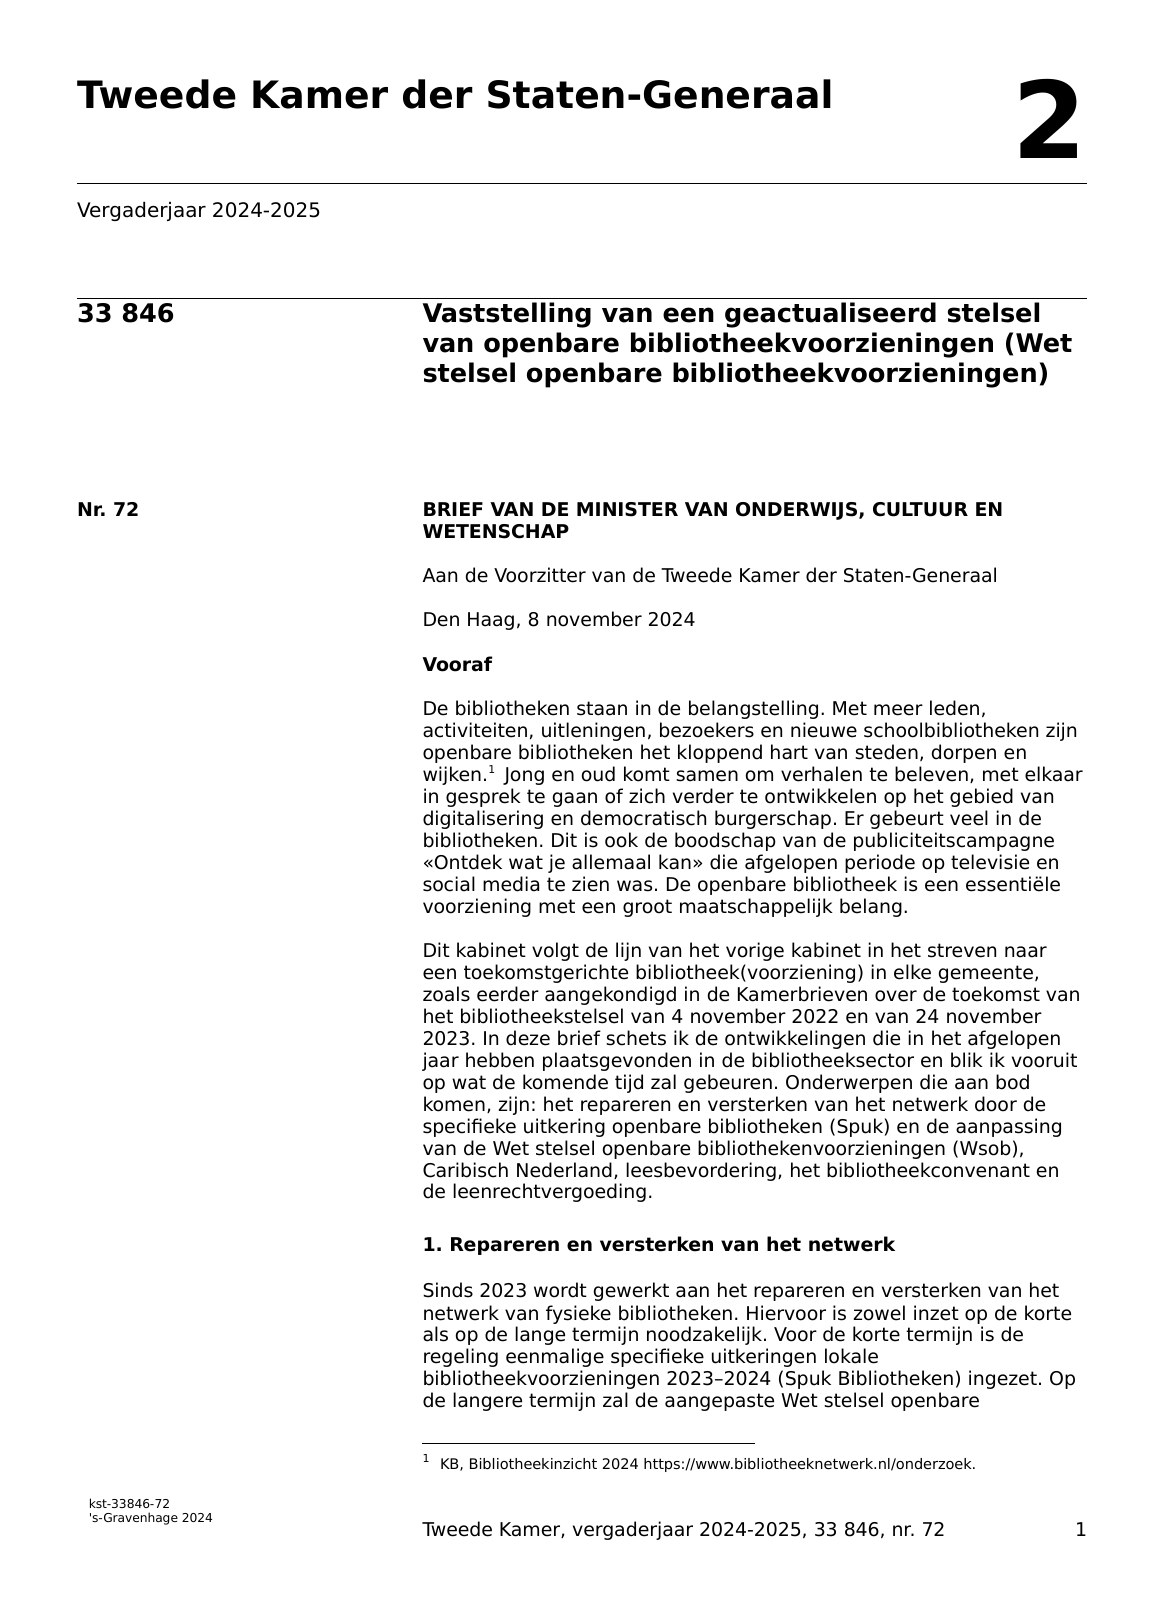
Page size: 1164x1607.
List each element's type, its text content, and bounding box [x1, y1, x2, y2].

text kst-33846-72 [88, 1497, 323, 1511]
subtitle Vooraf [422, 653, 1087, 676]
table_header Tweede Kamer der Staten-Generaal [77, 59, 886, 183]
table_cell Vergaderjaar 2024-2025 [77, 184, 1087, 298]
text Den Haag, 8 november 2024 [422, 609, 1087, 631]
table_header 2 [886, 59, 1087, 183]
text KB, Bibliotheekinzicht 2024 https://www.bibliotheeknetwerk.nl/onderzoek. [422, 1452, 1087, 1474]
text 's-Gravenhage 2024 [88, 1511, 323, 1525]
text Sinds 2023 wordt gewerkt aan het repareren en versterken van het netwerk van fysieke bibliotheken. Hiervoor is zowel inzet op de korte als op de lange termijn noodzakelijk. Voor de korte termijn is de regeling eenmalige specifieke uitkeringen lokale bibliotheekvoorzieningen 2023–2024 (Spuk Bibliotheken) ingezet. Op de langere termijn zal de aangepaste Wet stelsel openbare [422, 1280, 1087, 1412]
text Dit kabinet volgt de lijn van het vorige kabinet in het streven naar een toekomstgerichte bibliotheek(voorziening) in elke gemeente, zoals eerder aangekondigd in de Kamerbrieven over de toekomst van het bibliotheekstelsel van 4 november 2022 en van 24 november 2023. In deze brief schets ik de ontwikkelingen die in het afgelopen jaar hebben plaatsgevonden in de bibliotheeksector en blik ik vooruit op wat de komende tijd zal gebeuren. Onderwerpen die aan bod komen, zijn: het repareren en versterken van het netwerk door de specifieke uitkering openbare bibliotheken (Spuk) en de aanpassing van de Wet stelsel openbare bibliothekenvoorzieningen (Wsob), Caribisch Nederland, leesbevordering, het bibliotheekconvenant en de leenrechtvergoeding. [422, 940, 1087, 1203]
text Aan de Voorzitter van de Tweede Kamer der Staten-Generaal [422, 565, 1087, 587]
subtitle Nr. 72 BRIEF VAN DE MINISTER VAN ONDERWIJS, CULTUUR EN WETENSCHAP [77, 499, 1087, 543]
text De bibliotheken staan in de belangstelling. Met meer leden, activiteiten, uitleningen, bezoekers en nieuwe schoolbibliotheken zijn openbare bibliotheken het kloppend hart van steden, dorpen en wijken. Jong en oud komt samen om verhalen te beleven, met elkaar in gesprek te gaan of zich verder te ontwikkelen op het gebied van digitalisering en democratisch burgerschap. Er gebeurt veel in de bibliotheken. Dit is ook de boodschap van de publiciteitscampagne «Ontdek wat je allemaal kan» die afgelopen periode op televisie en social media te zien was. De openbare bibliotheek is een essentiële voorziening met een groot maatschappelijk belang. [422, 698, 1087, 917]
subtitle 1. Repareren en versterken van het netwerk [422, 1233, 1087, 1255]
subtitle 33 846 Vaststelling van een geactualiseerd stelsel van openbare bibliotheekvoorzieningen (Wet stelsel openbare bibliotheekvoorzieningen) [77, 299, 1087, 388]
